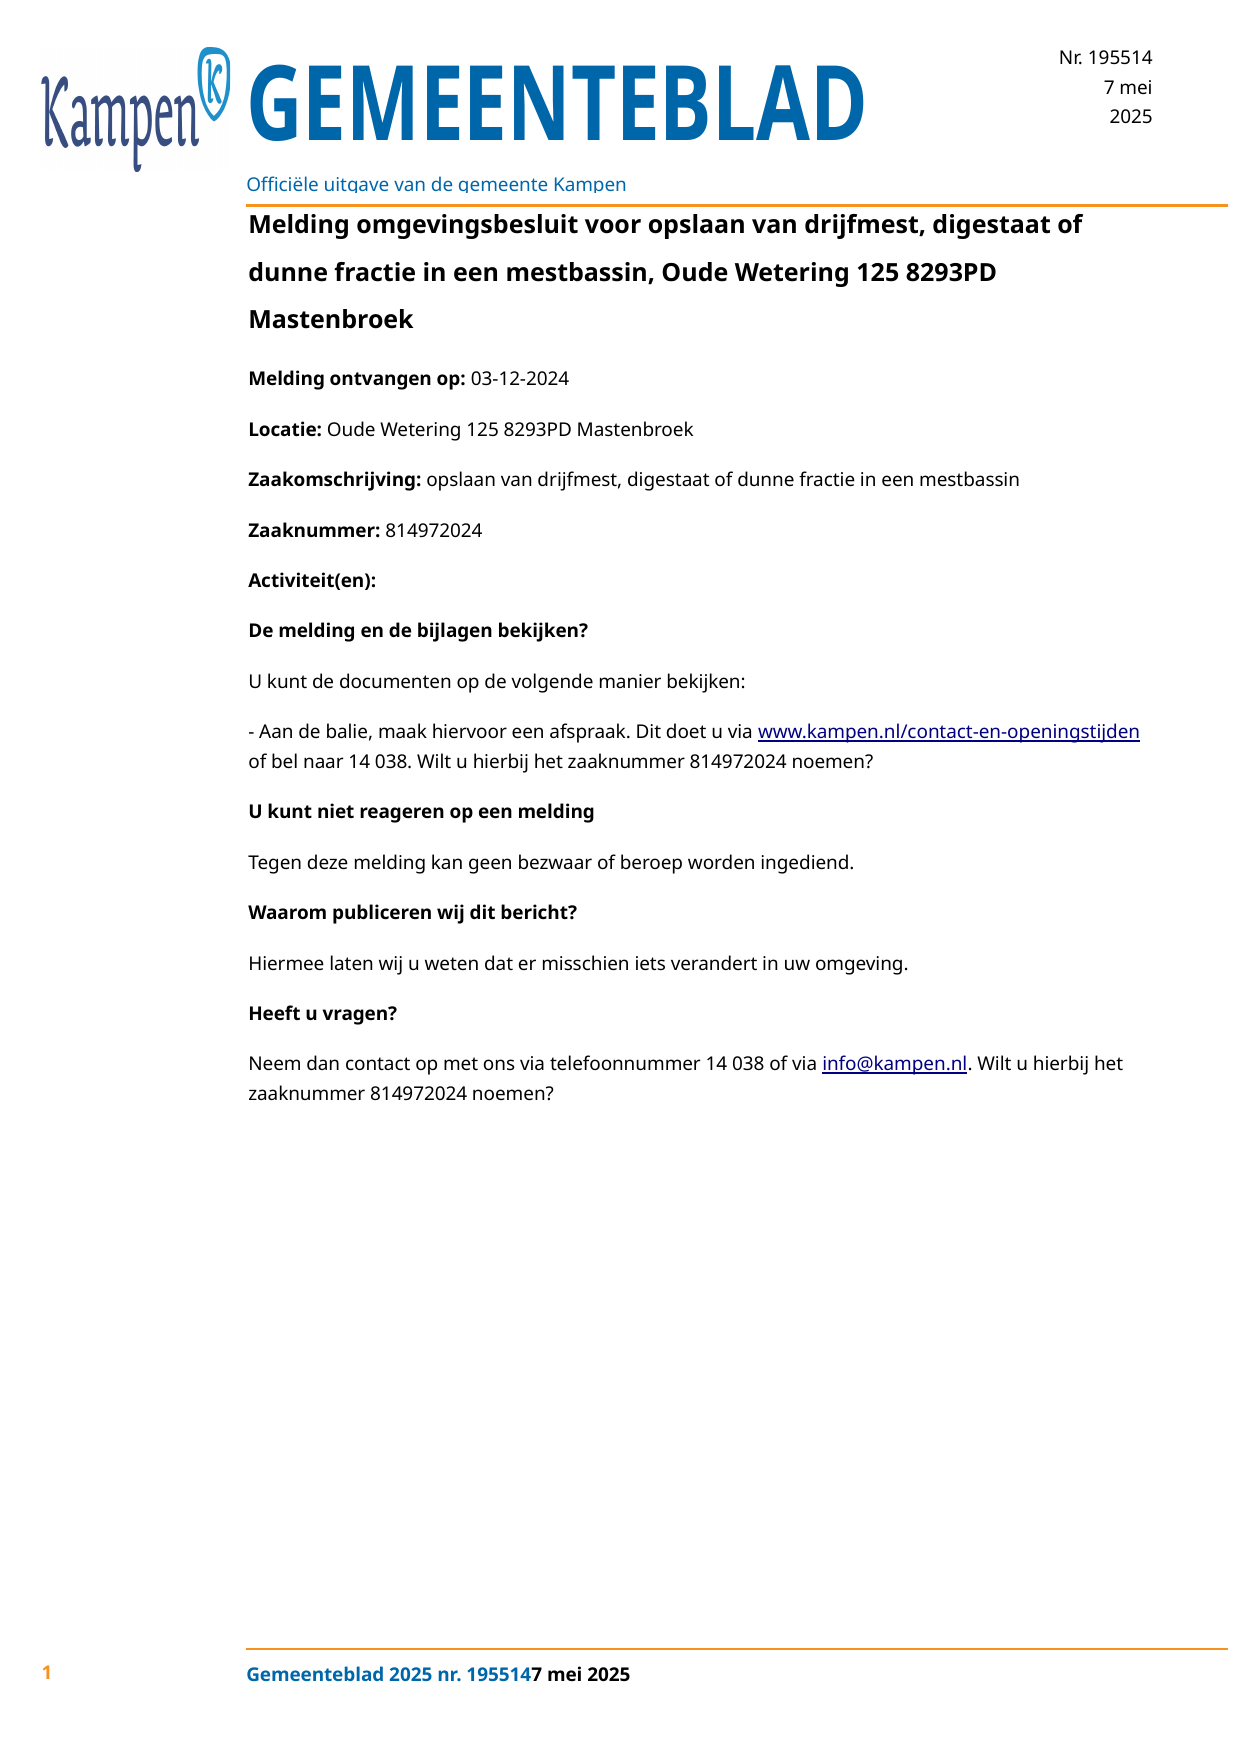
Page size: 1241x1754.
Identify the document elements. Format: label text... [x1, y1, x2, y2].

text Melding omgevingsbesluit voor opslaan van drijfmest, digestaat of dunne fractie in een mestbassin, Oude Wetering 125 8293PD Mastenbroek [248, 207, 1152, 336]
text De melding en de bijlagen bekijken? [248, 618, 1152, 643]
text - Aan de balie, maak hiervoor een afspraak. Dit doet u via www.kampen.nl/contact-en-openingstijden of bel naar 14 038. Wilt u hierbij het zaaknummer 814972024 noemen? [248, 718, 1152, 774]
text Zaaknummer: 814972024 [248, 517, 1152, 542]
text Waarom publiceren wij dit bericht? [248, 899, 1152, 925]
text Locatie: Oude Wetering 125 8293PD Mastenbroek [248, 416, 1152, 442]
text U kunt de documenten op de volgende manier bekijken: [248, 668, 1152, 694]
text Tegen deze melding kan geen bezwaar of beroep worden ingediend. [248, 849, 1152, 874]
picture [41, 47, 231, 172]
text Hiermee laten wij u weten dat er misschien iets verandert in uw omgeving. [248, 950, 1152, 975]
text Activiteit(en): [248, 567, 1152, 593]
text Heeft u vragen? [248, 1000, 1152, 1026]
text Zaakomschrijving: opslaan van drijfmest, digestaat of dunne fractie in een mestbassin [248, 466, 1152, 492]
text Neem dan contact op met ons via telefoonnummer 14 038 of via info@kampen.nl. Wilt u hierbij het zaaknummer 814972024 noemen? [248, 1051, 1152, 1106]
text Melding ontvangen op: 03-12-2024 [248, 366, 1152, 391]
text U kunt niet reageren op een melding [248, 798, 1152, 824]
